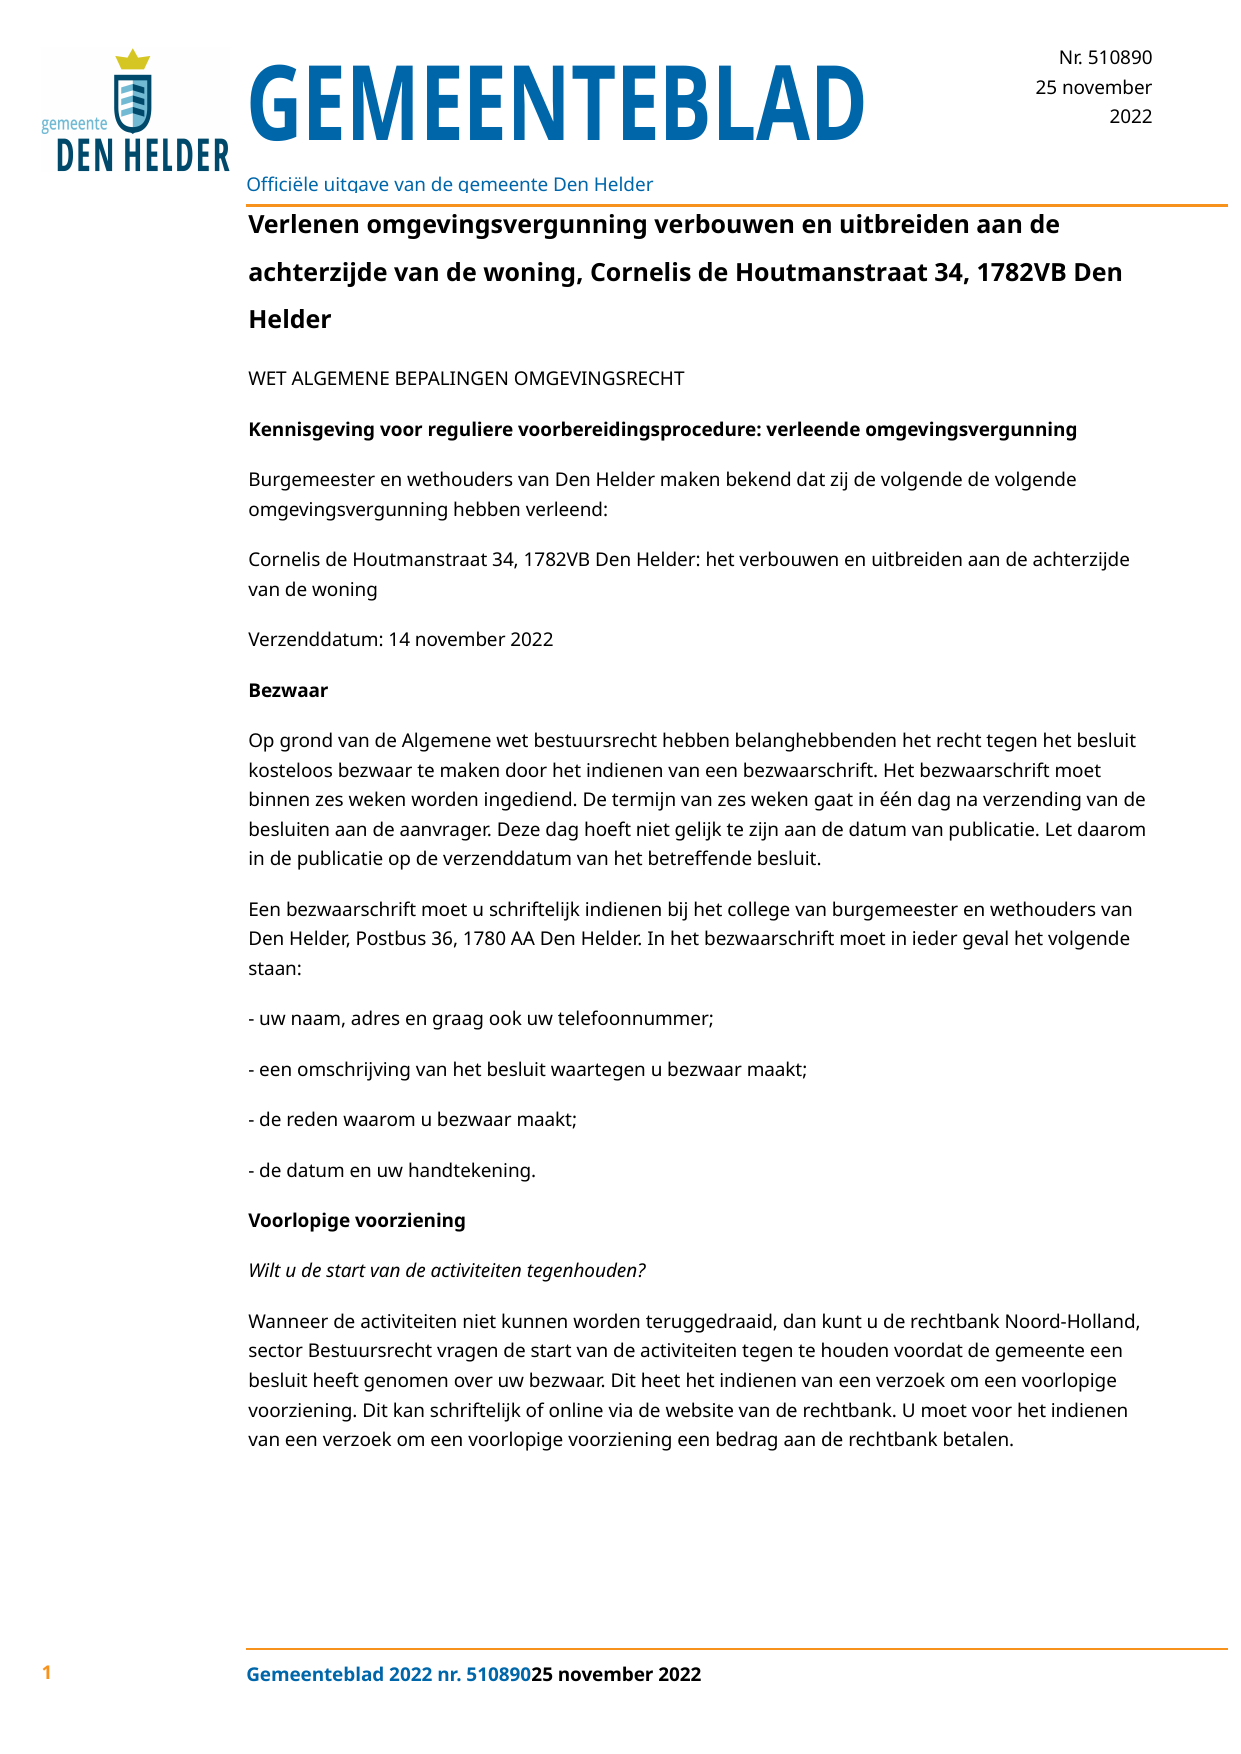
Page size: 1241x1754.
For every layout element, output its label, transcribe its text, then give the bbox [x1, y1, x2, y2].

text - uw naam, adres en graag ook uw telefoonnummer; [248, 1006, 1152, 1031]
picture [220, 160, 224, 172]
text Kennisgeving voor reguliere voorbereidingsprocedure: verleende omgevingsvergunning [248, 416, 1152, 442]
text - de datum en uw handtekening. [248, 1157, 1152, 1182]
text WET ALGEMENE BEPALINGEN OMGEVINGSRECHT [248, 366, 1152, 391]
text Wanneer de activiteiten niet kunnen worden teruggedraaid, dan kunt u de rechtbank Noord-Holland, sector Bestuursrecht vragen de start van de activiteiten tegen te houden voordat de gemeente een besluit heeft genomen over uw bezwaar. Dit heet het indienen van een verzoek om een voorlopige voorziening. Dit kan schriftelijk of online via de website van de rechtbank. U moet voor het indienen van een verzoek om een voorlopige voorziening een bedrag aan de rechtbank betalen. [248, 1308, 1152, 1452]
text - een omschrijving van het besluit waartegen u bezwaar maakt; [248, 1056, 1152, 1082]
picture [63, 144, 68, 165]
picture [41, 47, 231, 172]
text Wilt u de start van de activiteiten tegenhouden? [248, 1258, 1152, 1283]
picture [182, 144, 187, 165]
text Op grond van de Algemene wet bestuursrecht hebben belanghebbenden het recht tegen het besluit kosteloos bezwaar te maken door het indienen van een bezwaarschrift. Het bezwaarschrift moet binnen zes weken worden ingediend. De termijn van zes weken gaat in één dag na verzending van de besluiten aan de aanvrager. Deze dag hoeft niet gelijk te zijn aan de datum van publicatie. Let daarom in de publicatie op de verzenddatum van het betreffende besluit. [248, 727, 1152, 871]
text Een bezwaarschrift moet u schriftelijk indienen bij het college van burgemeester en wethouders van Den Helder, Postbus 36, 1780 AA Den Helder. In het bezwaarschrift moet in ieder geval het volgende staan: [248, 896, 1152, 981]
text Cornelis de Houtmanstraat 34, 1782VB Den Helder: het verbouwen en uitbreiden aan de achterzijde van de woning [248, 546, 1152, 602]
text Voorlopige voorziening [248, 1207, 1152, 1233]
text Burgemeester en wethouders van Den Helder maken bekend dat zij de volgende de volgende omgevingsvergunning hebben verleend: [248, 466, 1152, 522]
text Bezwaar [248, 677, 1152, 702]
text - de reden waarom u bezwaar maakt; [248, 1106, 1152, 1132]
picture [100, 154, 106, 172]
picture [130, 157, 135, 172]
text Verlenen omgevingsvergunning verbouwen en uitbreiden aan de achterzijde van de woning, Cornelis de Houtmanstraat 34, 1782VB Den Helder [248, 207, 1152, 336]
text Verzenddatum: 14 november 2022 [248, 626, 1152, 652]
